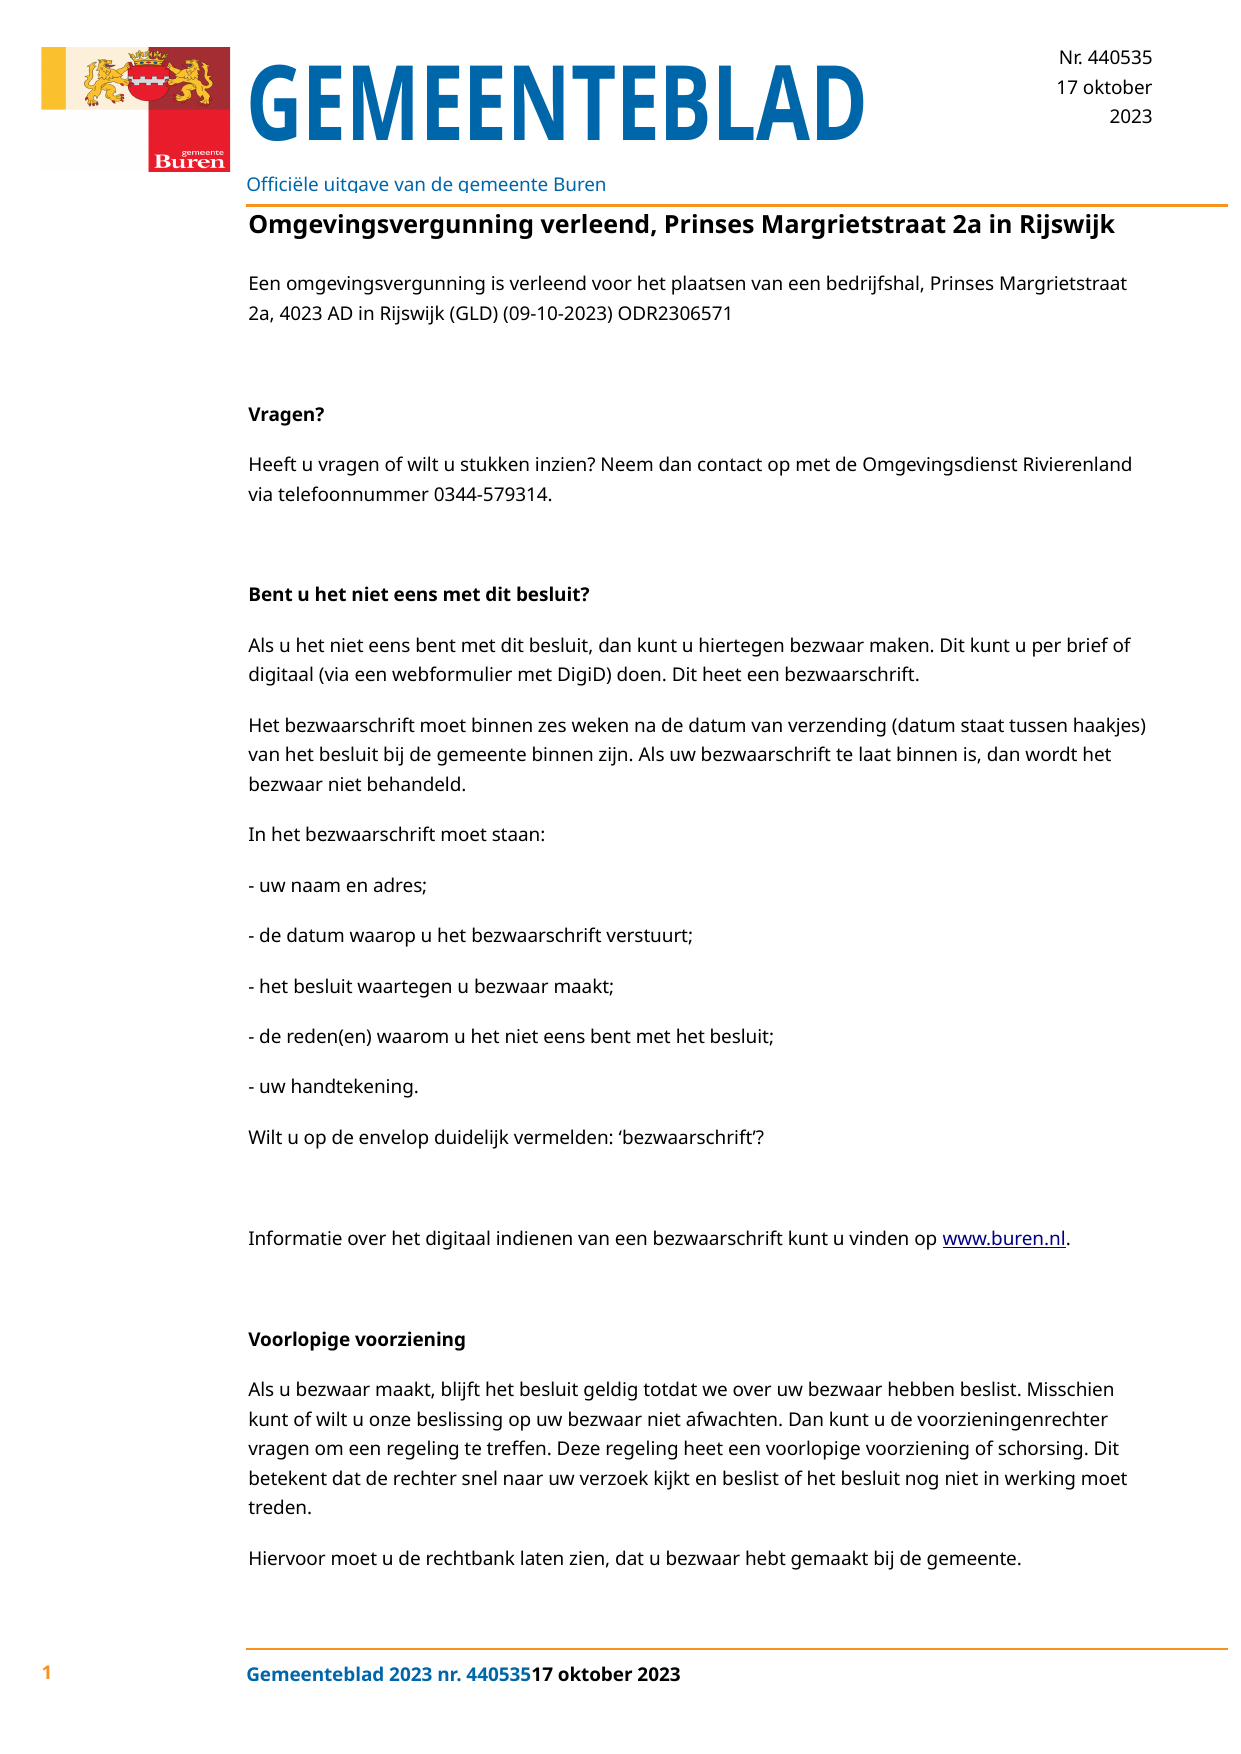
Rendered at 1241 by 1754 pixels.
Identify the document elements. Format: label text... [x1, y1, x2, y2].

text Hiervoor moet u de rechtbank laten zien, dat u bezwaar hebt gemaakt bij de gemeente. [248, 1545, 1152, 1571]
text - de reden(en) waarom u het niet eens bent met het besluit; [248, 1023, 1152, 1049]
text Een omgevingsvergunning is verleend voor het plaatsen van een bedrijfshal, Prinses Margrietstraat 2a, 4023 AD in Rijswijk (GLD) (09-10-2023) ODR2306571 [248, 270, 1152, 326]
picture [41, 47, 231, 172]
text Bent u het niet eens met dit besluit? [248, 582, 1152, 607]
text Als u bezwaar maakt, blijft het besluit geldig totdat we over uw bezwaar hebben beslist. Misschien kunt of wilt u onze beslissing op uw bezwaar niet afwachten. Dan kunt u de voorzieningenrechter vragen om een regeling te treffen. Deze regeling heet een voorlopige voorziening of schorsing. Dit betekent dat de rechter snel naar uw verzoek kijkt en beslist of het besluit nog niet in werking moet treden. [248, 1376, 1152, 1520]
text - de datum waarop u het bezwaarschrift verstuurt; [248, 922, 1152, 948]
text Informatie over het digitaal indienen van een bezwaarschrift kunt u vinden op www.buren.nl. [248, 1225, 1152, 1251]
text Heeft u vragen of wilt u stukken inzien? Neem dan contact op met de Omgevingsdienst Rivierenland via telefoonnummer 0344-579314. [248, 451, 1152, 506]
text Wilt u op de envelop duidelijk vermelden: ‘bezwaarschrift’? [248, 1124, 1152, 1150]
text - uw naam en adres; [248, 872, 1152, 898]
text - uw handtekening. [248, 1074, 1152, 1099]
text Voorlopige voorziening [248, 1326, 1152, 1351]
text Als u het niet eens bent met dit besluit, dan kunt u hiertegen bezwaar maken. Dit kunt u per brief of digitaal (via een webformulier met DigiD) doen. Dit heet een bezwaarschrift. [248, 632, 1152, 687]
text In het bezwaarschrift moet staan: [248, 822, 1152, 847]
text Vragen? [248, 401, 1152, 426]
text Het bezwaarschrift moet binnen zes weken na de datum van verzending (datum staat tussen haakjes) van het besluit bij de gemeente binnen zijn. Als uw bezwaarschrift te laat binnen is, dan wordt het bezwaar niet behandeld. [248, 712, 1152, 797]
text - het besluit waartegen u bezwaar maakt; [248, 973, 1152, 998]
text Omgevingsvergunning verleend, Prinses Margrietstraat 2a in Rijswijk [248, 207, 1152, 241]
